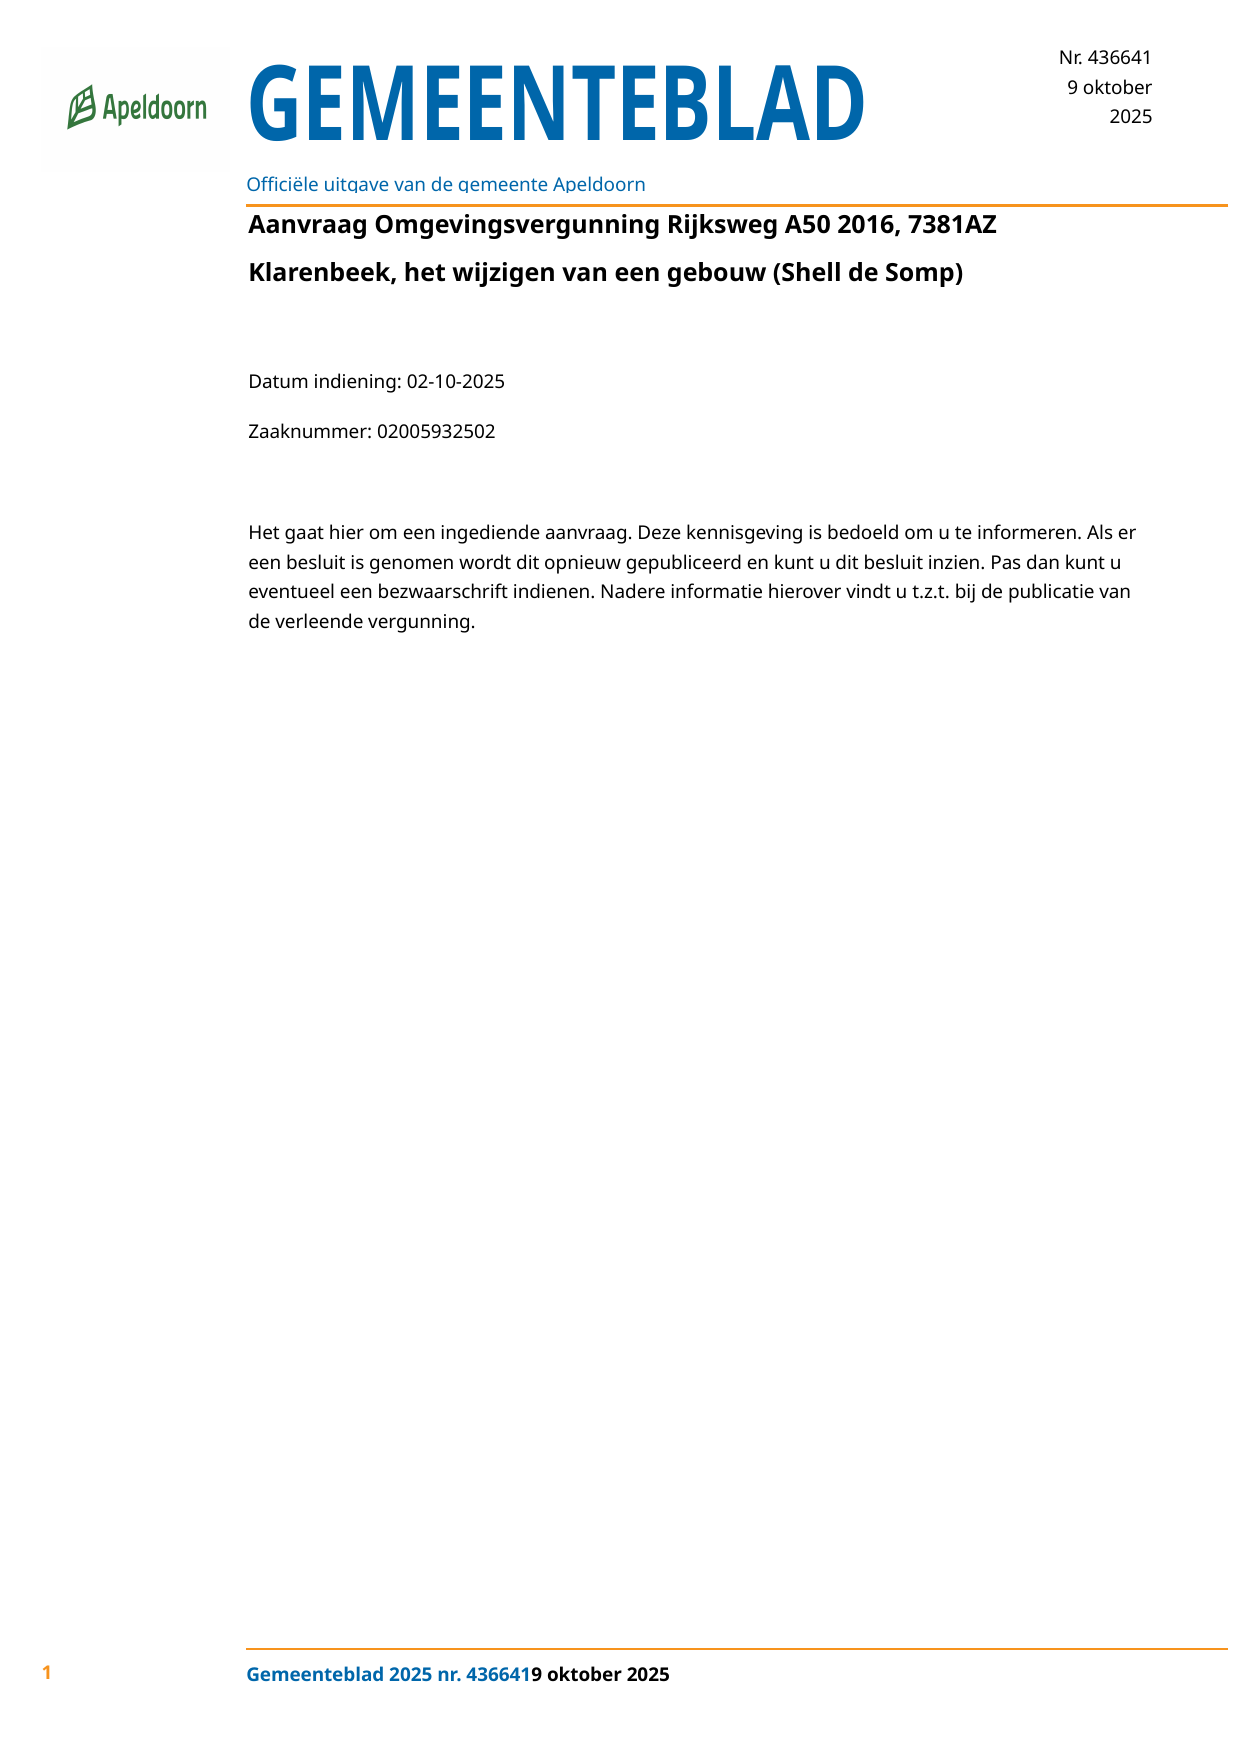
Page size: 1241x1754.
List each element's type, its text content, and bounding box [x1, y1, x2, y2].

text Het gaat hier om een ingediende aanvraag. Deze kennisgeving is bedoeld om u te informeren. Als er een besluit is genomen wordt dit opnieuw gepubliceerd en kunt u dit besluit inzien. Pas dan kunt u eventueel een bezwaarschrift indienen. Nadere informatie hierover vindt u t.z.t. bij de publicatie van de verleende vergunning. [248, 519, 1152, 634]
text Zaaknummer: 02005932502 [248, 419, 1152, 444]
picture [41, 47, 231, 172]
text Datum indiening: 02-10-2025 [248, 368, 1152, 394]
text Aanvraag Omgevingsvergunning Rijksweg A50 2016, 7381AZ Klarenbeek, het wijzigen van een gebouw (Shell de Somp) [248, 207, 1152, 288]
